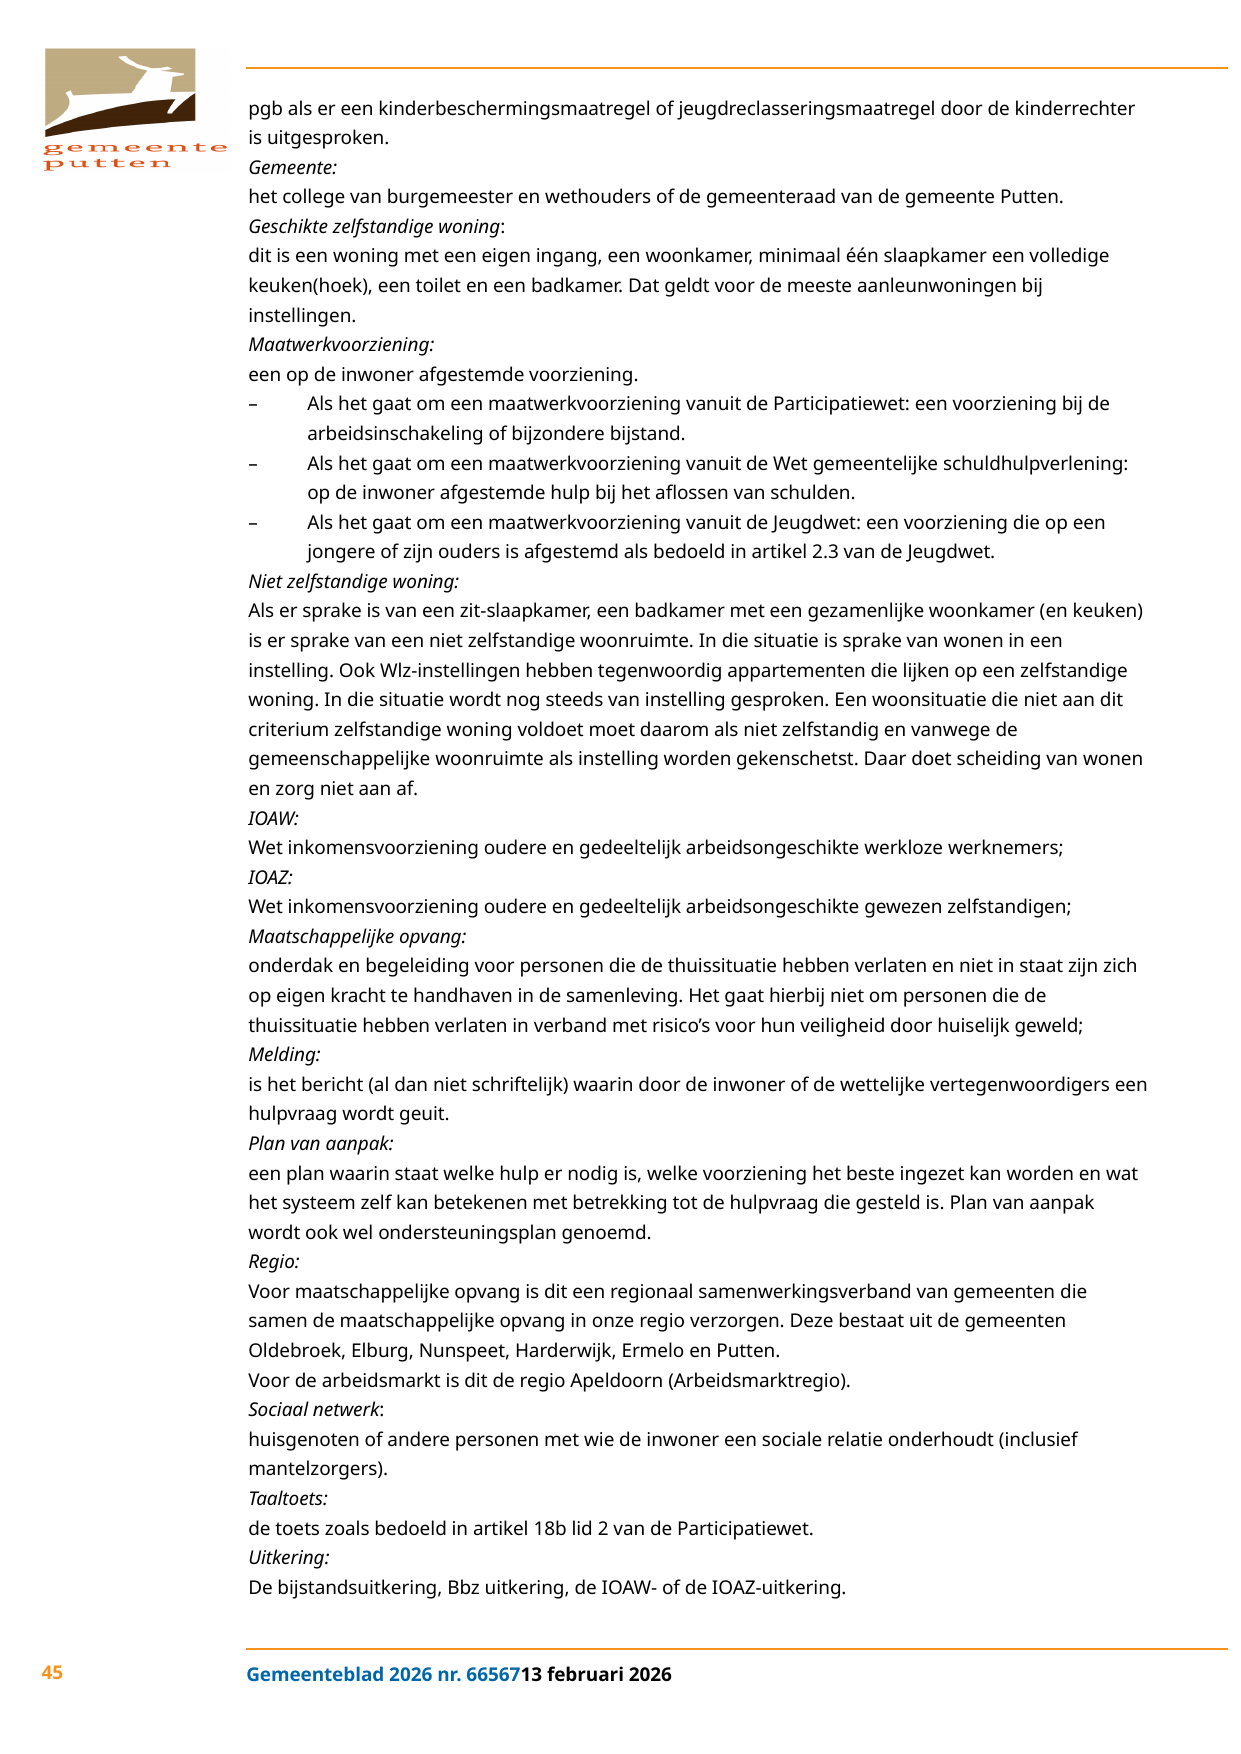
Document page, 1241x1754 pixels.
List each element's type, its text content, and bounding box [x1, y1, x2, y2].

text Regio: [248, 1248, 1152, 1274]
text het college van burgemeester en wethouders of de gemeenteraad van de gemeente Putten. [248, 183, 1152, 209]
text Voor maatschappelijke opvang is dit een regionaal samenwerkingsverband van gemeenten die samen de maatschappelijke opvang in onze regio verzorgen. Deze bestaat uit de gemeenten Oldebroek, Elburg, Nunspeet, Harderwijk, Ermelo en Putten. [248, 1278, 1152, 1363]
list Als het gaat om een maatwerkvoorziening vanuit de Jeugdwet: een voorziening die op een jongere of zijn ouders is afgestemd als bedoeld in artikel 2.3 van de Jeugdwet. [248, 509, 1152, 564]
text De bijstandsuitkering, Bbz uitkering, de IOAW- of de IOAZ-uitkering. [248, 1574, 1152, 1600]
text een op de inwoner afgestemde voorziening. [248, 361, 1152, 387]
text Als er sprake is van een zit-slaapkamer, een badkamer met een gezamenlijke woonkamer (en keuken) is er sprake van een niet zelfstandige woonruimte. In die situatie is sprake van wonen in een instelling. Ook Wlz-instellingen hebben tegenwoordig appartementen die lijken op een zelfstandige woning. In die situatie wordt nog steeds van instelling gesproken. Een woonsituatie die niet aan dit criterium zelfstandige woning voldoet moet daarom als niet zelfstandig en vanwege de gemeenschappelijke woonruimte als instelling worden gekenschetst. Daar doet scheiding van wonen en zorg niet aan af. [248, 598, 1152, 801]
text Melding: [248, 1041, 1152, 1067]
text is het bericht (al dan niet schriftelijk) waarin door de inwoner of de wettelijke vertegenwoordigers een hulpvraag wordt geuit. [248, 1071, 1152, 1126]
text pgb als er een kinderbeschermingsmaatregel of jeugdreclasseringsmaatregel door de kinderrechter is uitgesproken. [248, 95, 1152, 150]
text Plan van aanpak: [248, 1130, 1152, 1156]
text de toets zoals bedoeld in artikel 18b lid 2 van de Participatiewet. [248, 1515, 1152, 1541]
text Gemeente: [248, 154, 1152, 180]
text Uitkering: [248, 1544, 1152, 1570]
picture [41, 47, 231, 172]
text Niet zelfstandige woning: [248, 568, 1152, 594]
text dit is een woning met een eigen ingang, een woonkamer, minimaal één slaapkamer een volledige keuken(hoek), een toilet en een badkamer. Dat geldt voor de meeste aanleunwoningen bij instellingen. [248, 243, 1152, 328]
text IOAW: [248, 805, 1152, 831]
text een plan waarin staat welke hulp er nodig is, welke voorziening het beste ingezet kan worden en wat het systeem zelf kan betekenen met betrekking tot de hulpvraag die gesteld is. Plan van aanpak wordt ook wel ondersteuningsplan genoemd. [248, 1160, 1152, 1245]
text huisgenoten of andere personen met wie de inwoner een sociale relatie onderhoudt (inclusief mantelzorgers). [248, 1426, 1152, 1481]
text Geschikte zelfstandige woning: [248, 213, 1152, 239]
text onderdak en begeleiding voor personen die de thuissituatie hebben verlaten en niet in staat zijn zich op eigen kracht te handhaven in de samenleving. Het gaat hierbij niet om personen die de thuissituatie hebben verlaten in verband met risico’s voor hun veiligheid door huiselijk geweld; [248, 953, 1152, 1038]
text Wet inkomensvoorziening oudere en gedeeltelijk arbeidsongeschikte werkloze werknemers; [248, 834, 1152, 860]
text Maatwerkvoorziening: [248, 331, 1152, 357]
text Sociaal netwerk: [248, 1396, 1152, 1422]
text IOAZ: [248, 864, 1152, 890]
text Wet inkomensvoorziening oudere en gedeeltelijk arbeidsongeschikte gewezen zelfstandigen; [248, 893, 1152, 919]
text Taaltoets: [248, 1485, 1152, 1511]
text Voor de arbeidsmarkt is dit de regio Apeldoorn (Arbeidsmarktregio). [248, 1367, 1152, 1393]
list Als het gaat om een maatwerkvoorziening vanuit de Wet gemeentelijke schuldhulpverlening: op de inwoner afgestemde hulp bij het aflossen van schulden. [248, 450, 1152, 505]
list Als het gaat om een maatwerkvoorziening vanuit de Participatiewet: een voorziening bij de arbeidsinschakeling of bijzondere bijstand. [248, 391, 1152, 446]
text Maatschappelijke opvang: [248, 923, 1152, 949]
